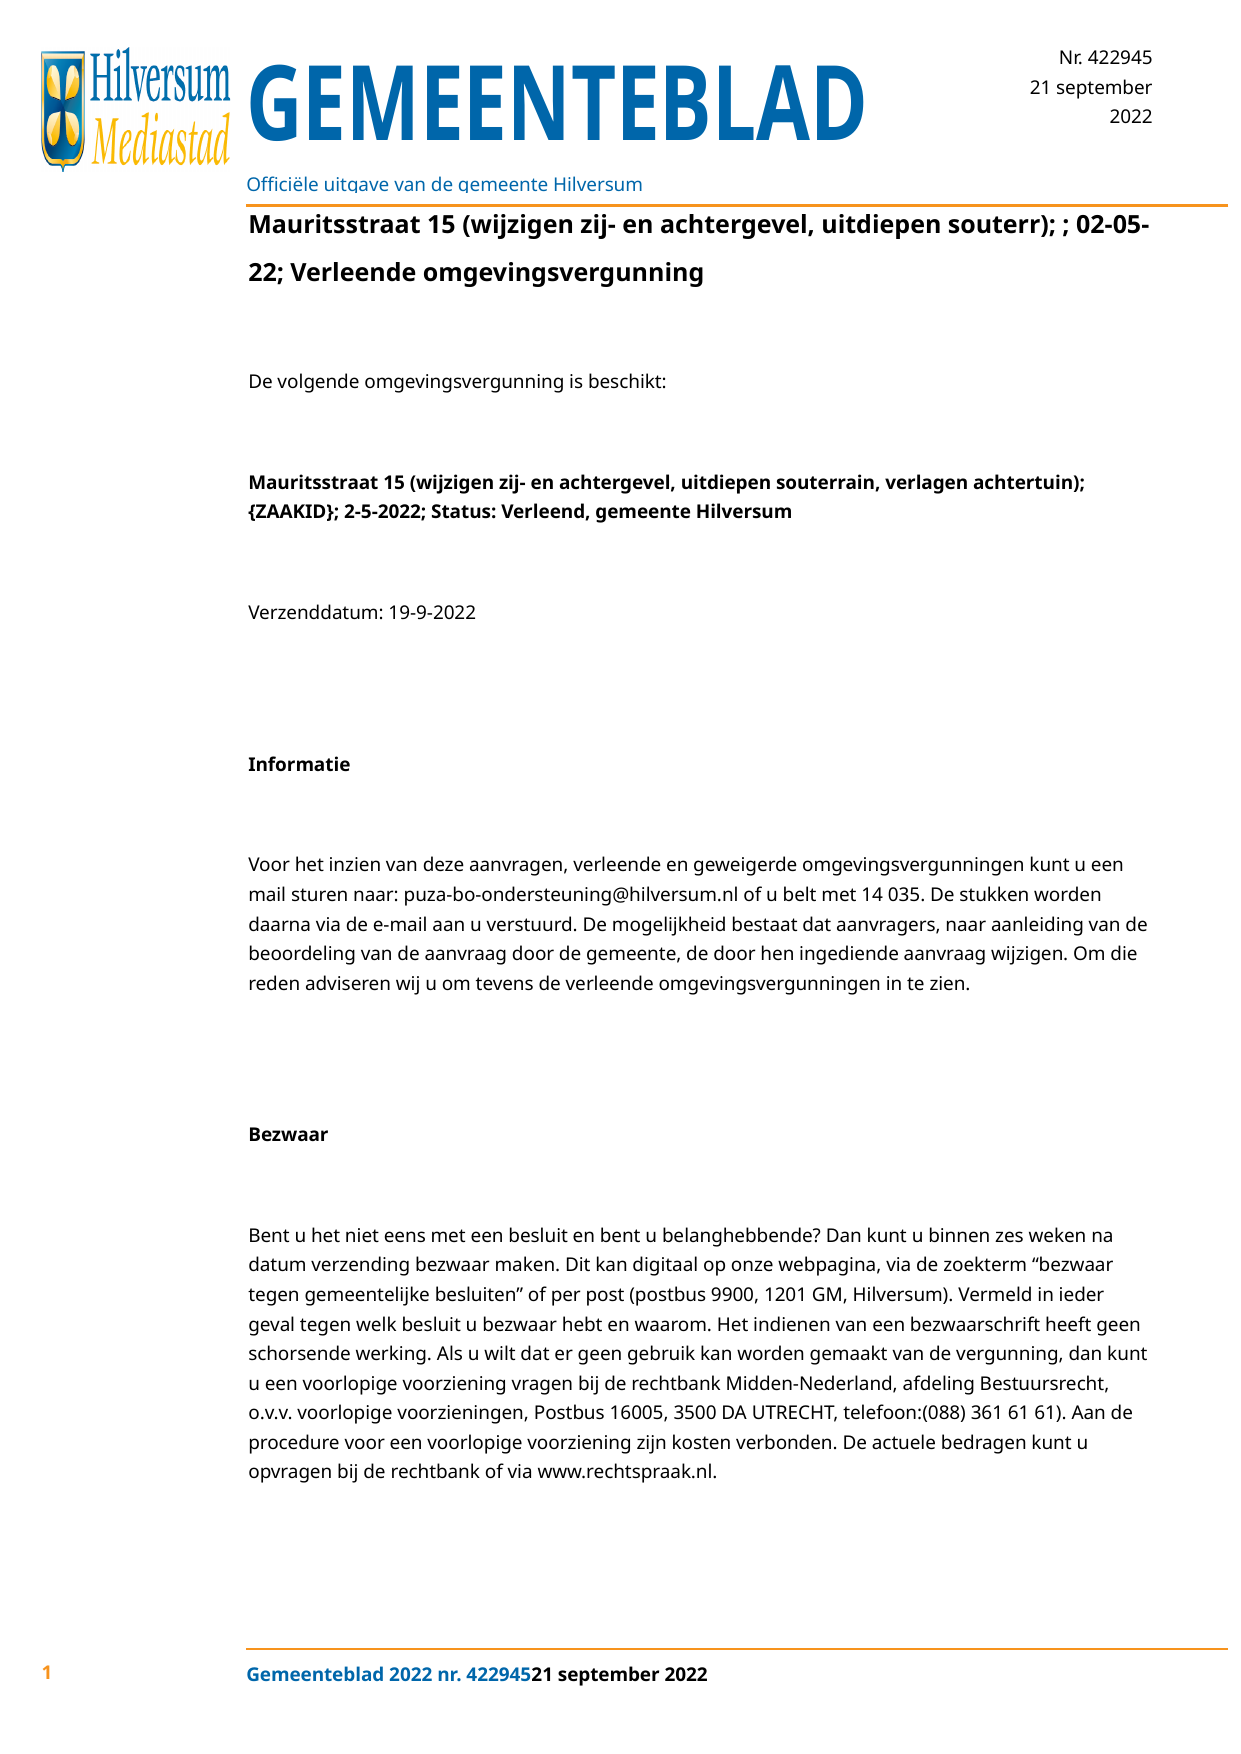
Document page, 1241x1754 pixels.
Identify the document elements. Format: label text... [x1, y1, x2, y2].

text De volgende omgevingsvergunning is beschikt: [248, 368, 1152, 394]
picture [41, 47, 231, 172]
text Mauritsstraat 15 (wijzigen zij- en achtergevel, uitdiepen souterrain, verlagen achtertuin); {ZAAKID}; 2-5-2022; Status: Verleend, gemeente Hilversum [248, 469, 1152, 524]
text Bent u het niet eens met een besluit en bent u belanghebbende? Dan kunt u binnen zes weken na datum verzending bezwaar maken. Dit kan digitaal op onze webpagina, via de zoekterm “bezwaar tegen gemeentelijke besluiten” of per post (postbus 9900, 1201 GM, Hilversum). Vermeld in ieder geval tegen welk besluit u bezwaar hebt en waarom. Het indienen van een bezwaarschrift heeft geen schorsende werking. Als u wilt dat er geen gebruik kan worden gemaakt van de vergunning, dan kunt u een voorlopige voorziening vragen bij de rechtbank Midden-Nederland, afdeling Bestuursrecht, o.v.v. voorlopige voorzieningen, Postbus 16005, 3500 DA UTRECHT, telefoon:(088) 361 61 61). Aan de procedure voor een voorlopige voorziening zijn kosten verbonden. De actuele bedragen kunt u opvragen bij de rechtbank of via www.rechtspraak.nl. [248, 1222, 1152, 1484]
text Mauritsstraat 15 (wijzigen zij- en achtergevel, uitdiepen souterr); ; 02-05-22; Verleende omgevingsvergunning [248, 207, 1152, 288]
text Voor het inzien van deze aanvragen, verleende en geweigerde omgevingsvergunningen kunt u een mail sturen naar: puza-bo-ondersteuning@hilversum.nl of u belt met 14 035. De stukken worden daarna via de e-mail aan u verstuurd. De mogelijkheid bestaat dat aanvragers, naar aanleiding van de beoordeling van de aanvraag door de gemeente, de door hen ingediende aanvraag wijzigen. Om die reden adviseren wij u om tevens de verleende omgevingsvergunningen in te zien. [248, 852, 1152, 996]
text Verzenddatum: 19-9-2022 [248, 599, 1152, 625]
text Bezwaar [248, 1121, 1152, 1147]
text Informatie [248, 751, 1152, 777]
